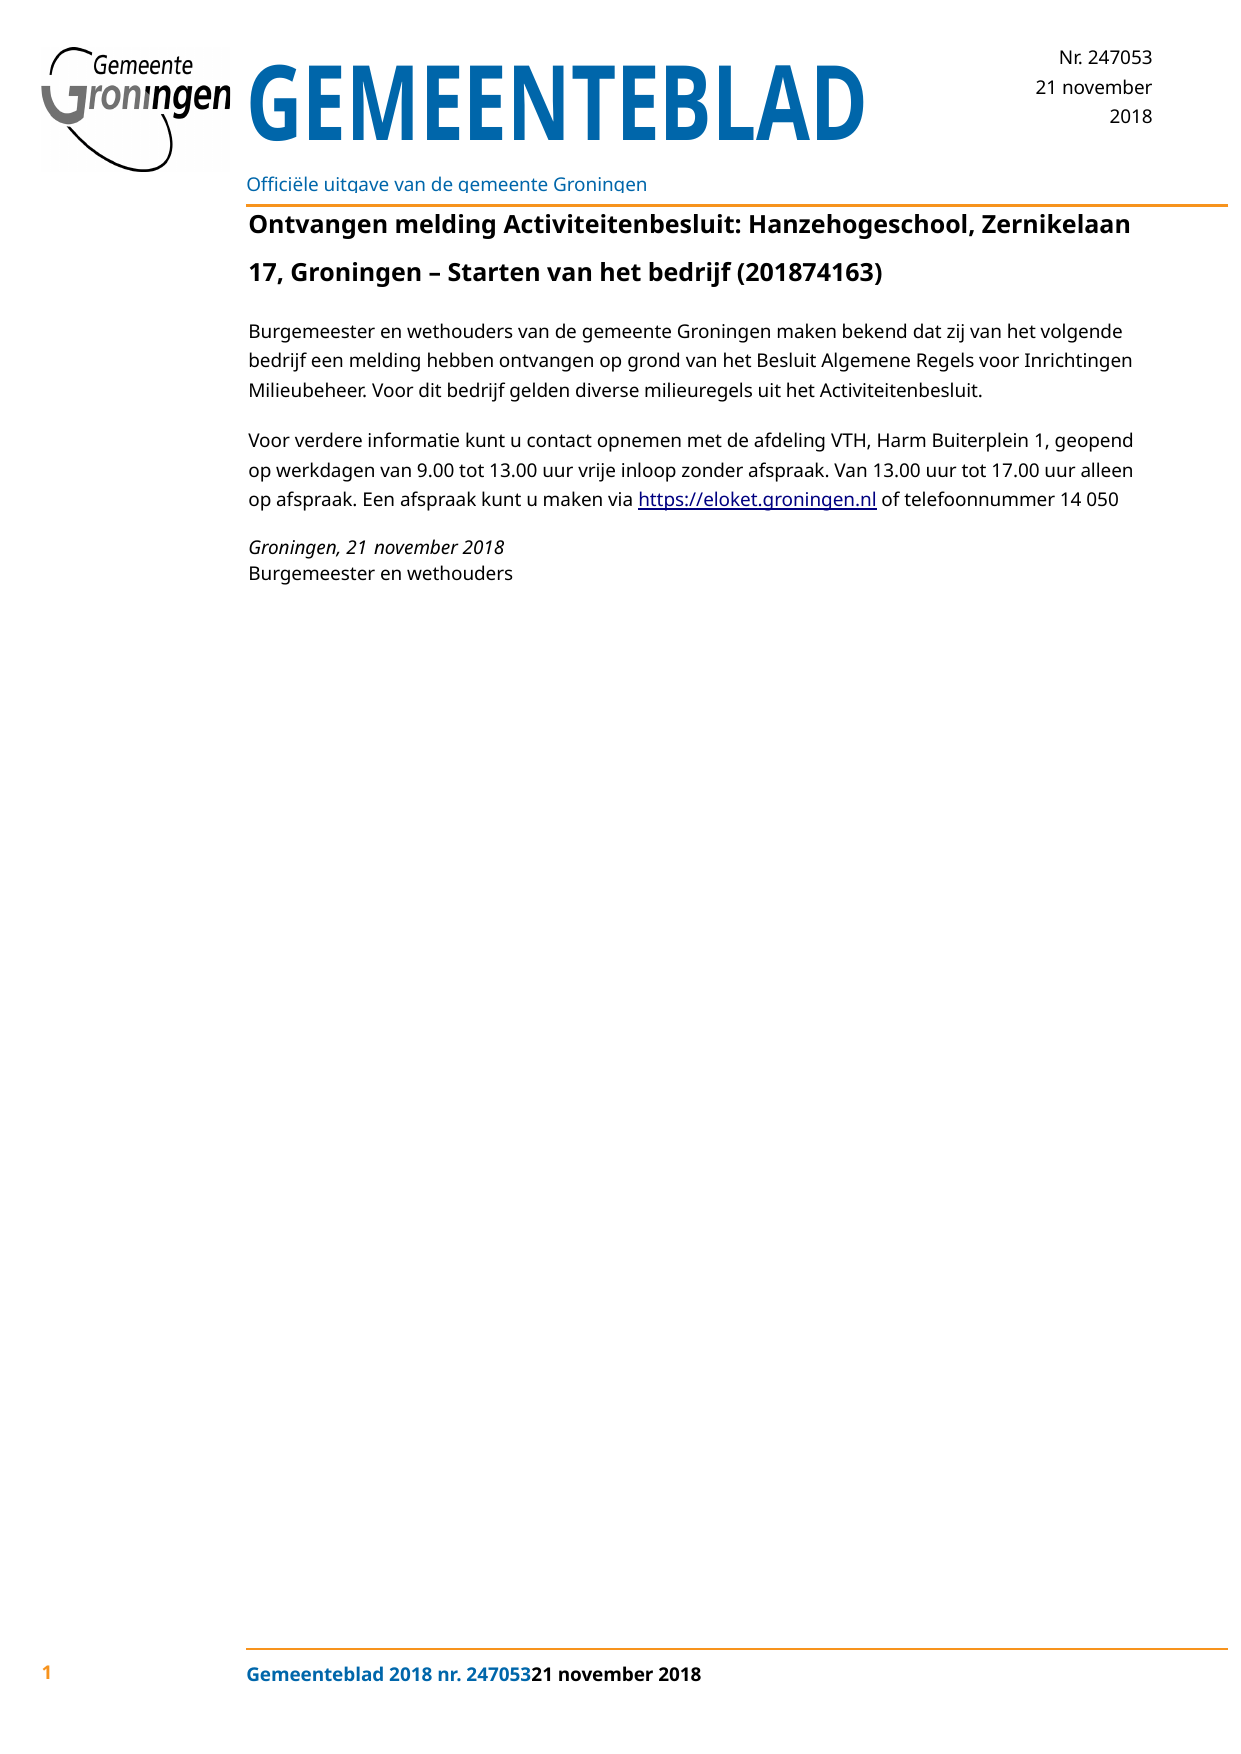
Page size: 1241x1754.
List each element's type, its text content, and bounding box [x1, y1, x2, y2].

text Voor verdere informatie kunt u contact opnemen met de afdeling VTH, Harm Buiterplein 1, geopend op werkdagen van 9.00 tot 13.00 uur vrije inloop zonder afspraak. Van 13.00 uur tot 17.00 uur alleen op afspraak. Een afspraak kunt u maken via https://eloket.groningen.nl of telefoonnummer 14 050 [248, 427, 1152, 512]
picture [41, 47, 231, 172]
text Burgemeester en wethouders [248, 560, 1152, 586]
text Ontvangen melding Activiteitenbesluit: Hanzehogeschool, Zernikelaan 17, Groningen – Starten van het bedrijf (201874163) [248, 207, 1152, 288]
text Burgemeester en wethouders van de gemeente Groningen maken bekend dat zij van het volgende bedrijf een melding hebben ontvangen op grond van het Besluit Algemene Regels voor Inrichtingen Milieubeheer. Voor dit bedrijf gelden diverse milieuregels uit het Activiteitenbesluit. [248, 318, 1152, 403]
text Groningen, 21 november 2018 [248, 534, 1152, 560]
